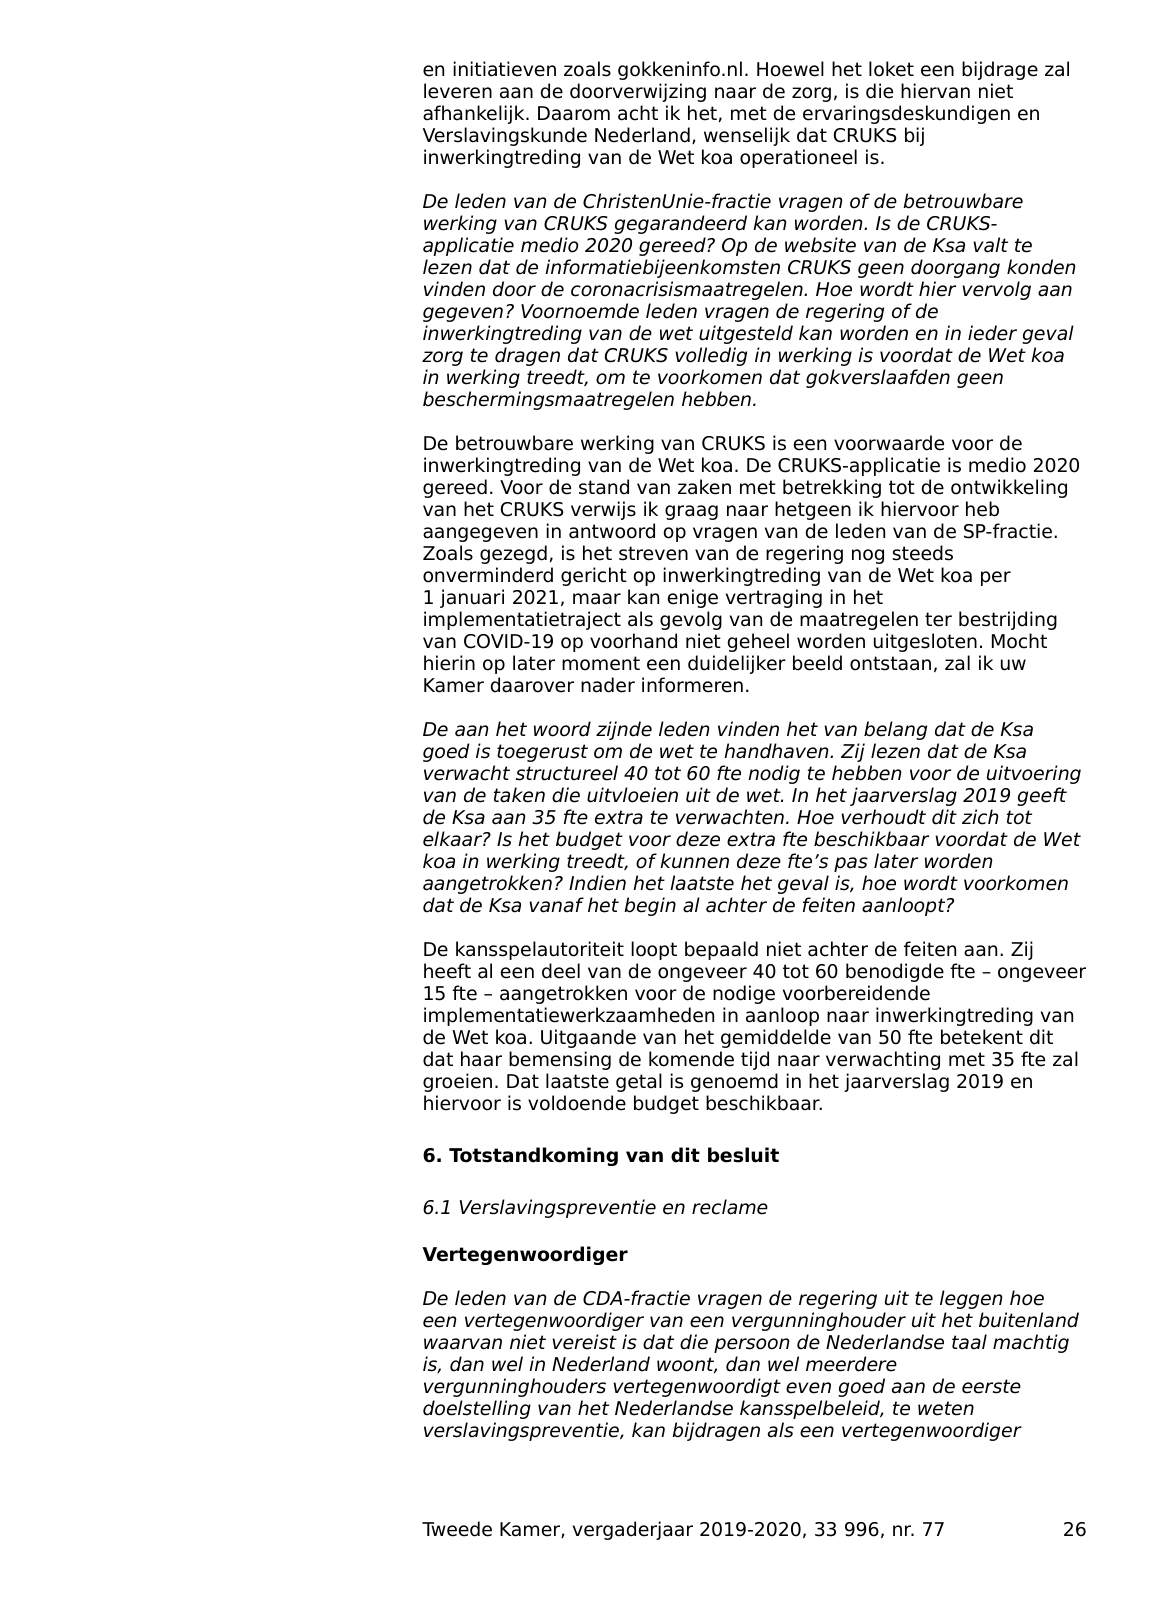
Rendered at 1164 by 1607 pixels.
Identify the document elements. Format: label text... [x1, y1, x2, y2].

text De leden van de ChristenUnie-fractie vragen of de betrouwbare werking van CRUKS gegarandeerd kan worden. Is de CRUKS-applicatie medio 2020 gereed? Op de website van de Ksa valt te lezen dat de informatiebijeenkomsten CRUKS geen doorgang konden vinden door de coronacrisismaatregelen. Hoe wordt hier vervolg aan gegeven? Voornoemde leden vragen de regering of de inwerkingtreding van de wet uitgesteld kan worden en in ieder geval zorg te dragen dat CRUKS volledig in werking is voordat de Wet koa in werking treedt, om te voorkomen dat gokverslaafden geen beschermingsmaatregelen hebben. [422, 191, 1087, 411]
text De leden van de CDA-fractie vragen de regering uit te leggen hoe een vertegenwoordiger van een vergunninghouder uit het buitenland waarvan niet vereist is dat die persoon de Nederlandse taal machtig is, dan wel in Nederland woont, dan wel meerdere vergunninghouders vertegenwoordigt even goed aan de eerste doelstelling van het Nederlandse kansspelbeleid, te weten verslavingspreventie, kan bijdragen als een vertegenwoordiger [422, 1288, 1087, 1442]
text De betrouwbare werking van CRUKS is een voorwaarde voor de inwerkingtreding van de Wet koa. De CRUKS-applicatie is medio 2020 gereed. Voor de stand van zaken met betrekking tot de ontwikkeling van het CRUKS verwijs ik graag naar hetgeen ik hiervoor heb aangegeven in antwoord op vragen van de leden van de SP-fractie. Zoals gezegd, is het streven van de regering nog steeds onverminderd gericht op inwerkingtreding van de Wet koa per 1 januari 2021, maar kan enige vertraging in het implementatietraject als gevolg van de maatregelen ter bestrijding van COVID-19 op voorhand niet geheel worden uitgesloten. Mocht hierin op later moment een duidelijker beeld ontstaan, zal ik uw Kamer daarover nader informeren. [422, 433, 1087, 697]
subtitle 6. Totstandkoming van dit besluit [422, 1145, 1087, 1167]
text en initiatieven zoals gokkeninfo.nl. Hoewel het loket een bijdrage zal leveren aan de doorverwijzing naar de zorg, is die hiervan niet afhankelijk. Daarom acht ik het, met de ervaringsdeskundigen en Verslavingskunde Nederland, wenselijk dat CRUKS bij inwerkingtreding van de Wet koa operationeel is. [422, 59, 1087, 169]
subtitle Vertegenwoordiger [422, 1244, 1087, 1266]
text De aan het woord zijnde leden vinden het van belang dat de Ksa goed is toegerust om de wet te handhaven. Zij lezen dat de Ksa verwacht structureel 40 tot 60 fte nodig te hebben voor de uitvoering van de taken die uitvloeien uit de wet. In het jaarverslag 2019 geeft de Ksa aan 35 fte extra te verwachten. Hoe verhoudt dit zich tot elkaar? Is het budget voor deze extra fte beschikbaar voordat de Wet koa in werking treedt, of kunnen deze fte’s pas later worden aangetrokken? Indien het laatste het geval is, hoe wordt voorkomen dat de Ksa vanaf het begin al achter de feiten aanloopt? [422, 719, 1087, 917]
subtitle 6.1 Verslavingspreventie en reclame [422, 1197, 1087, 1219]
text De kansspelautoriteit loopt bepaald niet achter de feiten aan. Zij heeft al een deel van de ongeveer 40 tot 60 benodigde fte – ongeveer 15 fte – aangetrokken voor de nodige voorbereidende implementatiewerkzaamheden in aanloop naar inwerkingtreding van de Wet koa. Uitgaande van het gemiddelde van 50 fte betekent dit dat haar bemensing de komende tijd naar verwachting met 35 fte zal groeien. Dat laatste getal is genoemd in het jaarverslag 2019 en hiervoor is voldoende budget beschikbaar. [422, 939, 1087, 1115]
